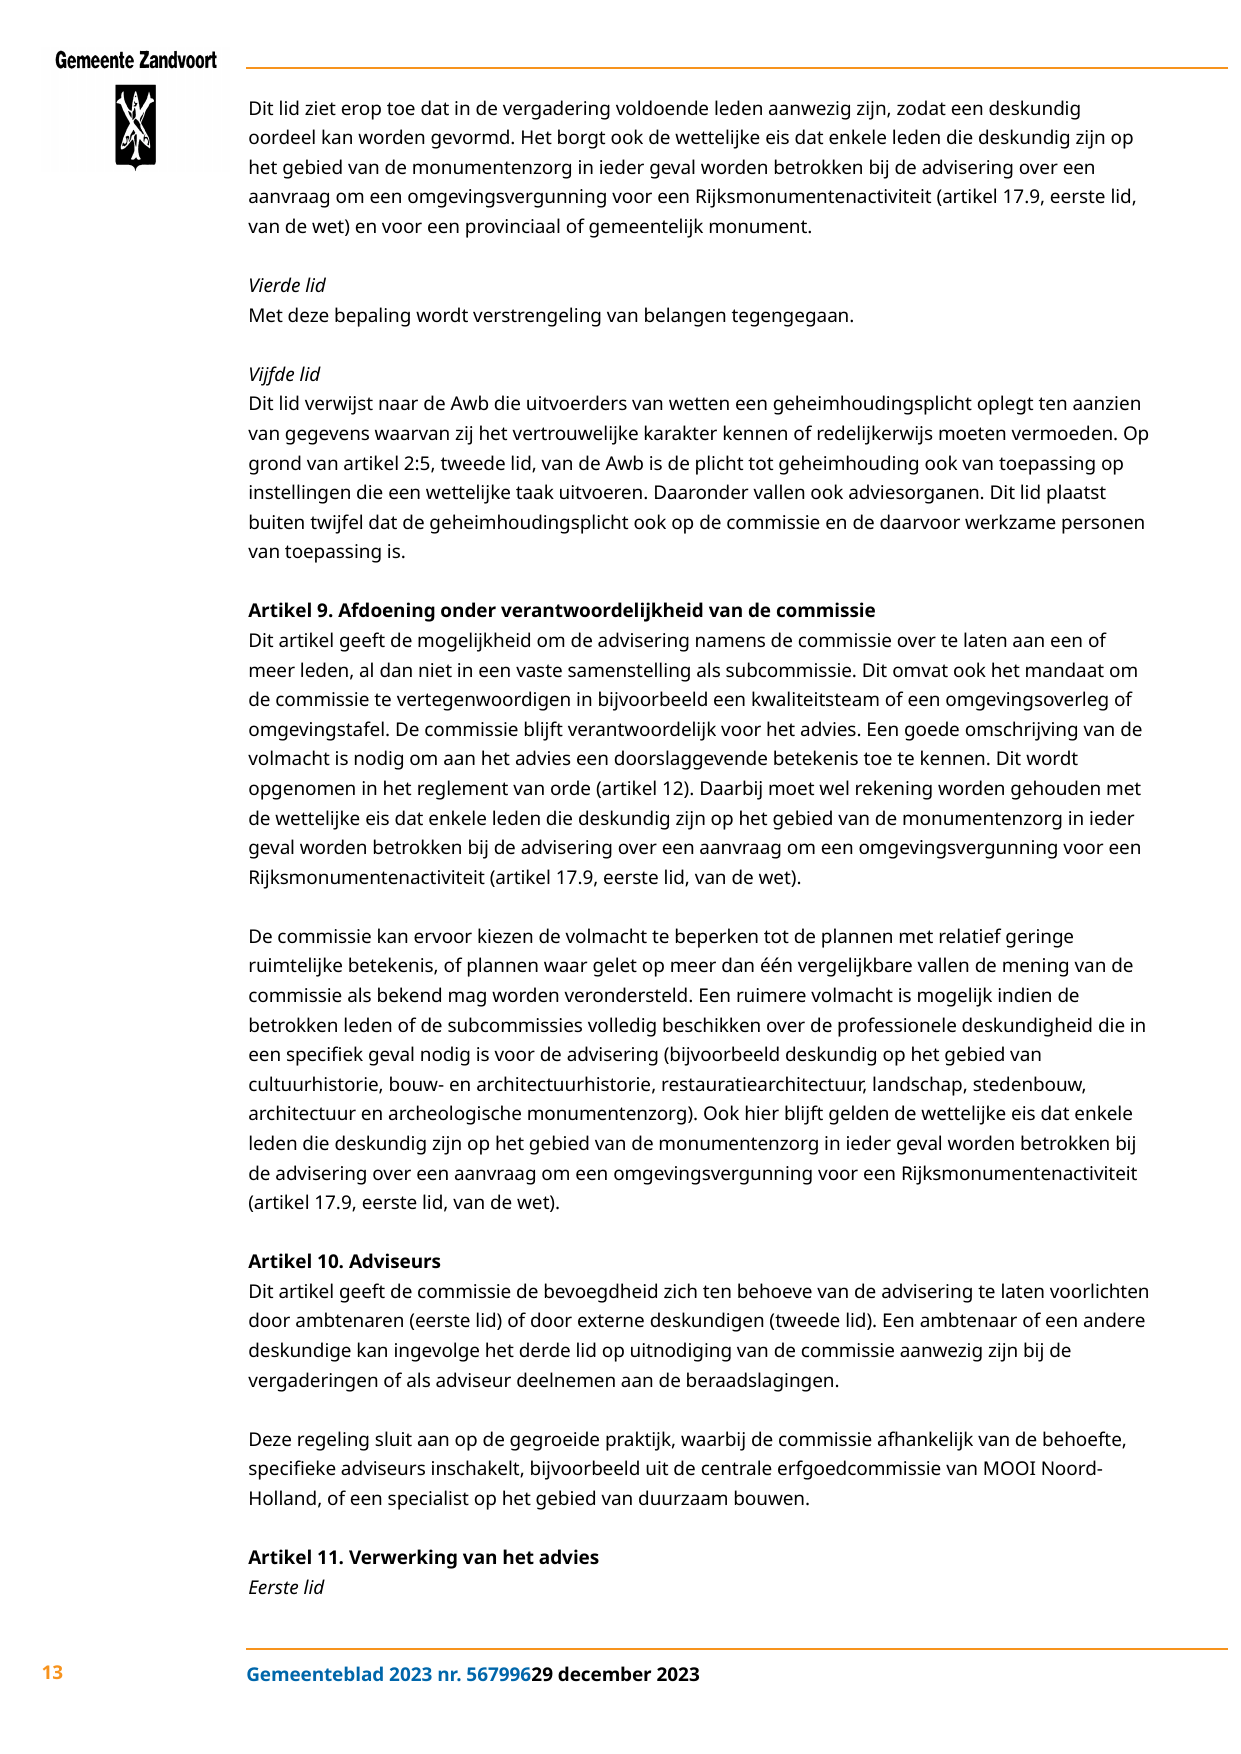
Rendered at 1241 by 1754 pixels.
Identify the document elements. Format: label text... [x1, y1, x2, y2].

text De commissie kan ervoor kiezen de volmacht te beperken tot de plannen met relatief geringe ruimtelijke betekenis, of plannen waar gelet op meer dan één vergelijkbare vallen de mening van de commissie als bekend mag worden verondersteld. Een ruimere volmacht is mogelijk indien de betrokken leden of de subcommissies volledig beschikken over de professionele deskundigheid die in een specifiek geval nodig is voor de advisering (bijvoorbeeld deskundig op het gebied van cultuurhistorie, bouw- en architectuurhistorie, restauratiearchitectuur, landschap, stedenbouw, architectuur en archeologische monumentenzorg). Ook hier blijft gelden de wettelijke eis dat enkele leden die deskundig zijn op het gebied van de monumentenzorg in ieder geval worden betrokken bij de advisering over een aanvraag om een omgevingsvergunning voor een Rijksmonumentenactiviteit (artikel 17.9, eerste lid, van de wet). [248, 923, 1152, 1215]
text Artikel 11. Verwerking van het advies [248, 1544, 1152, 1570]
text Artikel 9. Afdoening onder verantwoordelijkheid van de commissie [248, 598, 1152, 623]
text Dit lid ziet erop toe dat in de vergadering voldoende leden aanwezig zijn, zodat een deskundig oordeel kan worden gevormd. Het borgt ook de wettelijke eis dat enkele leden die deskundig zijn op het gebied van de monumentenzorg in ieder geval worden betrokken bij de advisering over een aanvraag om een omgevingsvergunning voor een Rijksmonumentenactiviteit (artikel 17.9, eerste lid, van de wet) en voor een provinciaal of gemeentelijk monument. [248, 95, 1152, 239]
text Vierde lid [248, 272, 1152, 298]
text Dit artikel geeft de mogelijkheid om de advisering namens de commissie over te laten aan een of meer leden, al dan niet in een vaste samenstelling als subcommissie. Dit omvat ook het mandaat om de commissie te vertegenwoordigen in bijvoorbeeld een kwaliteitsteam of een omgevingsoverleg of omgevingstafel. De commissie blijft verantwoordelijk voor het advies. Een goede omschrijving van de volmacht is nodig om aan het advies een doorslaggevende betekenis toe te kennen. Dit wordt opgenomen in het reglement van orde (artikel 12). Daarbij moet wel rekening worden gehouden met de wettelijke eis dat enkele leden die deskundig zijn op het gebied van de monumentenzorg in ieder geval worden betrokken bij de advisering over een aanvraag om een omgevingsvergunning voor een Rijksmonumentenactiviteit (artikel 17.9, eerste lid, van de wet). [248, 627, 1152, 890]
text Vijfde lid [248, 361, 1152, 387]
text Eerste lid [248, 1574, 1152, 1600]
text Dit artikel geeft de commissie de bevoegdheid zich ten behoeve van de advisering te laten voorlichten door ambtenaren (eerste lid) of door externe deskundigen (tweede lid). Een ambtenaar of een andere deskundige kan ingevolge het derde lid op uitnodiging van de commissie aanwezig zijn bij de vergaderingen of als adviseur deelnemen aan de beraadslagingen. [248, 1278, 1152, 1393]
text Met deze bepaling wordt verstrengeling van belangen tegengegaan. [248, 302, 1152, 328]
text Dit lid verwijst naar de Awb die uitvoerders van wetten een geheimhoudingsplicht oplegt ten aanzien van gegevens waarvan zij het vertrouwelijke karakter kennen of redelijkerwijs moeten vermoeden. Op grond van artikel 2:5, tweede lid, van de Awb is de plicht tot geheimhouding ook van toepassing op instellingen die een wettelijke taak uitvoeren. Daaronder vallen ook adviesorganen. Dit lid plaatst buiten twijfel dat de geheimhoudingsplicht ook op de commissie en de daarvoor werkzame personen van toepassing is. [248, 391, 1152, 564]
text Artikel 10. Adviseurs [248, 1248, 1152, 1274]
picture [41, 47, 231, 172]
text Deze regeling sluit aan op de gegroeide praktijk, waarbij de commissie afhankelijk van de behoefte, specifieke adviseurs inschakelt, bijvoorbeeld uit de centrale erfgoedcommissie van MOOI Noord-Holland, of een specialist op het gebied van duurzaam bouwen. [248, 1426, 1152, 1511]
